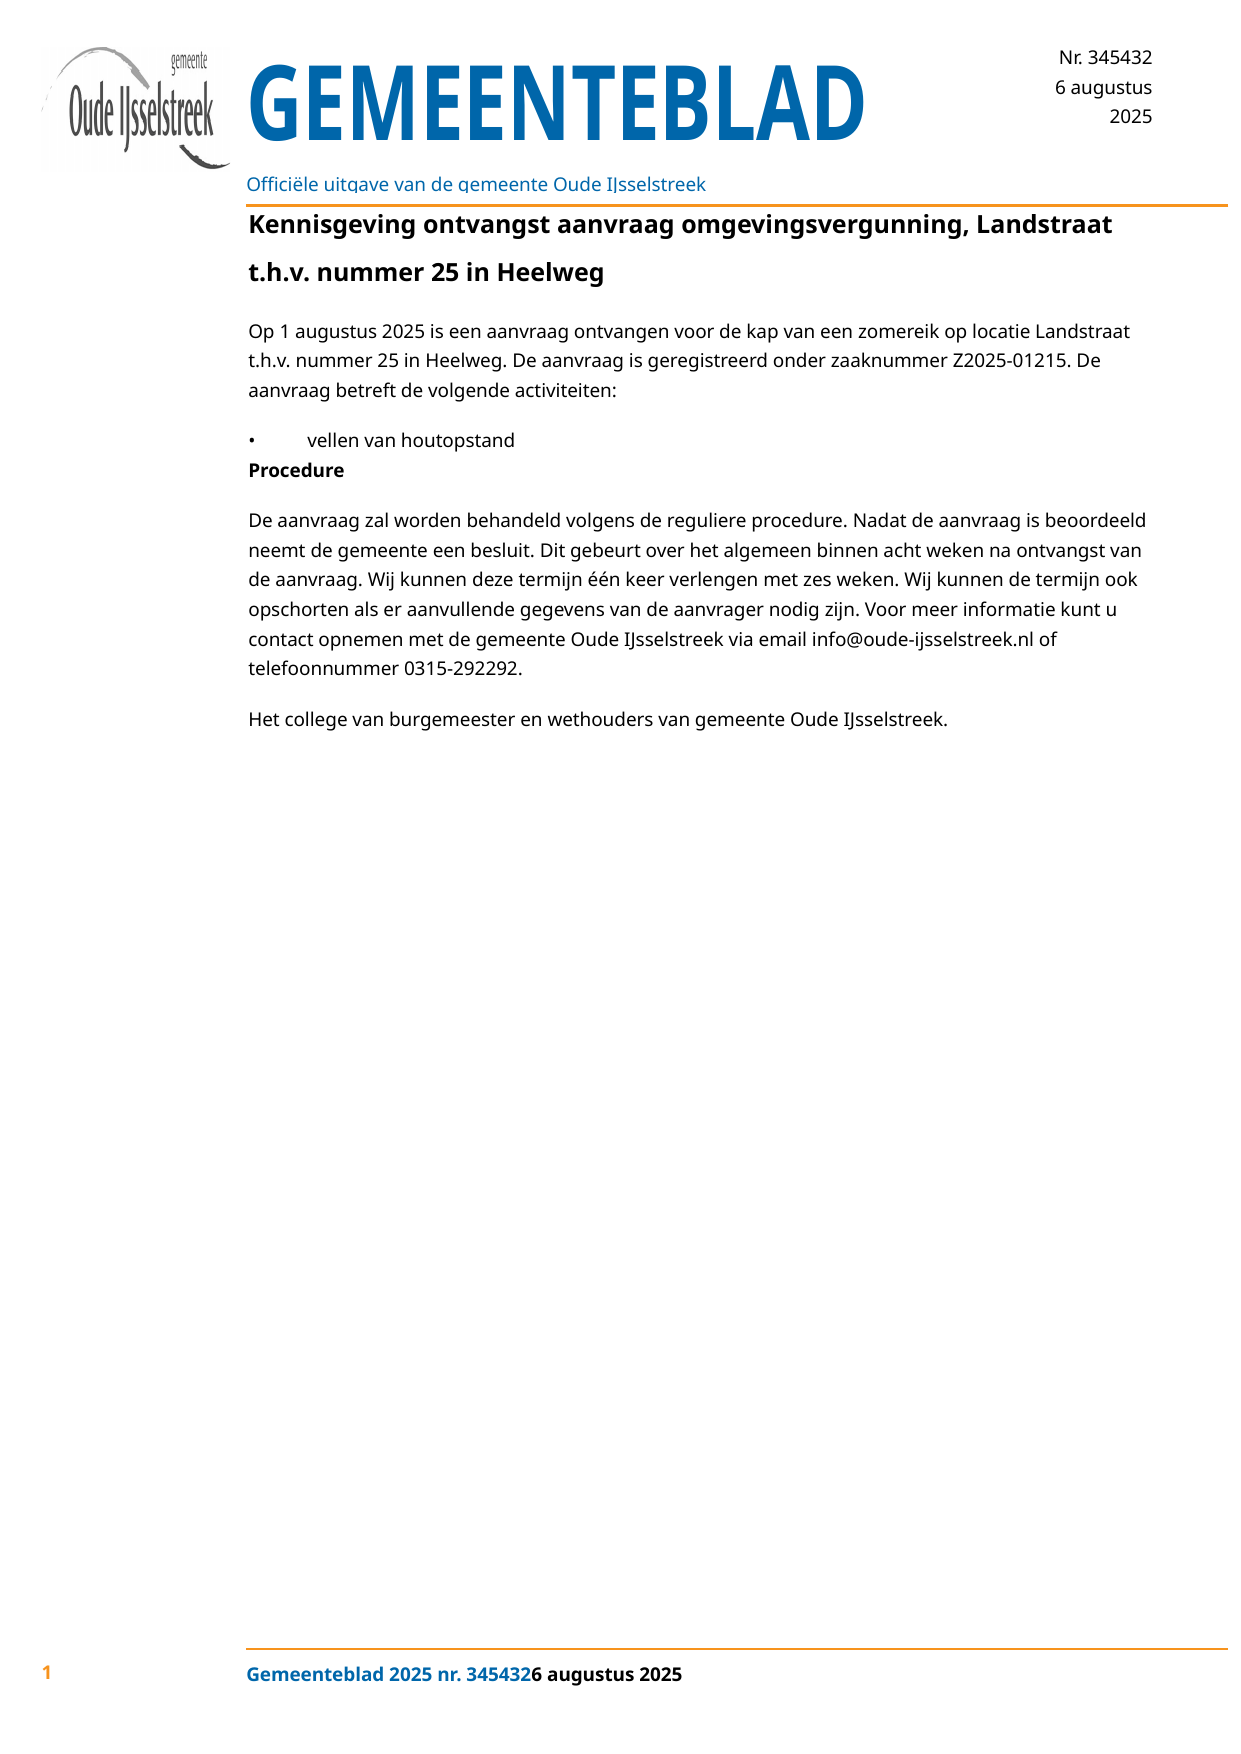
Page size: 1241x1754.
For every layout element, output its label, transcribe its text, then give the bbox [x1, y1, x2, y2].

text Procedure [248, 457, 1152, 483]
text Het college van burgemeester en wethouders van gemeente Oude IJsselstreek. [248, 706, 1152, 732]
text Kennisgeving ontvangst aanvraag omgevingsvergunning, Landstraat t.h.v. nummer 25 in Heelweg [248, 207, 1152, 288]
picture [41, 47, 231, 172]
text Op 1 augustus 2025 is een aanvraag ontvangen voor de kap van een zomereik op locatie Landstraat t.h.v. nummer 25 in Heelweg. De aanvraag is geregistreerd onder zaaknummer Z2025-01215. De aanvraag betreft de volgende activiteiten: [248, 318, 1152, 403]
list vellen van houtopstand [248, 427, 1152, 453]
text De aanvraag zal worden behandeld volgens de reguliere procedure. Nadat de aanvraag is beoordeeld neemt de gemeente een besluit. Dit gebeurt over het algemeen binnen acht weken na ontvangst van de aanvraag. Wij kunnen deze termijn één keer verlengen met zes weken. Wij kunnen de termijn ook opschorten als er aanvullende gegevens van de aanvrager nodig zijn. Voor meer informatie kunt u contact opnemen met de gemeente Oude IJsselstreek via email info@oude-ijsselstreek.nl of telefoonnummer 0315-292292. [248, 507, 1152, 681]
